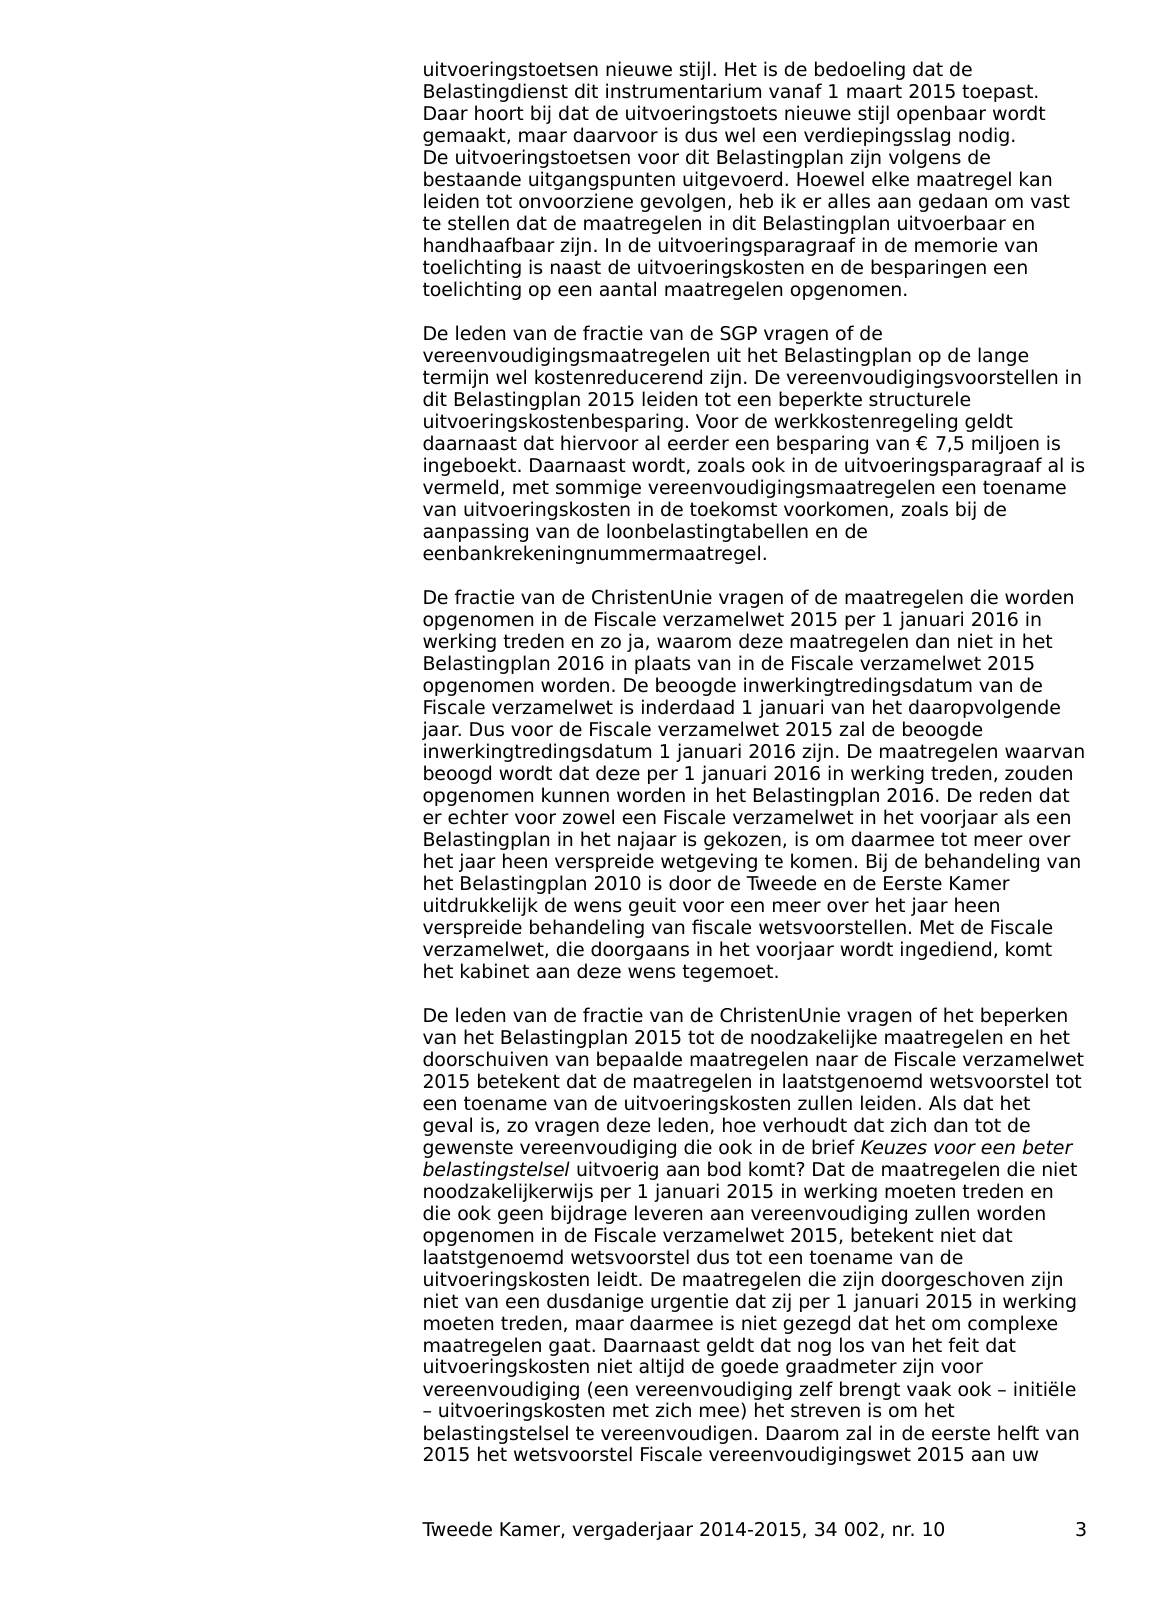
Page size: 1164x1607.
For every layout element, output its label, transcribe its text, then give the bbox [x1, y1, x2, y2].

text uitvoeringstoetsen nieuwe stijl. Het is de bedoeling dat de Belastingdienst dit instrumentarium vanaf 1 maart 2015 toepast. Daar hoort bij dat de uitvoeringstoets nieuwe stijl openbaar wordt gemaakt, maar daarvoor is dus wel een verdiepingsslag nodig. [422, 59, 1087, 147]
text De fractie van de ChristenUnie vragen of de maatregelen die worden opgenomen in de Fiscale verzamelwet 2015 per 1 januari 2016 in werking treden en zo ja, waarom deze maatregelen dan niet in het Belastingplan 2016 in plaats van in de Fiscale verzamelwet 2015 opgenomen worden. De beoogde inwerkingtredingsdatum van de Fiscale verzamelwet is inderdaad 1 januari van het daaropvolgende jaar. Dus voor de Fiscale verzamelwet 2015 zal de beoogde inwerkingtredingsdatum 1 januari 2016 zijn. De maatregelen waarvan beoogd wordt dat deze per 1 januari 2016 in werking treden, zouden opgenomen kunnen worden in het Belastingplan 2016. De reden dat er echter voor zowel een Fiscale verzamelwet in het voorjaar als een Belastingplan in het najaar is gekozen, is om daarmee tot meer over het jaar heen verspreide wetgeving te komen. Bij de behandeling van het Belastingplan 2010 is door de Tweede en de Eerste Kamer uitdrukkelijk de wens geuit voor een meer over het jaar heen verspreide behandeling van fiscale wetsvoorstellen. Met de Fiscale verzamelwet, die doorgaans in het voorjaar wordt ingediend, komt het kabinet aan deze wens tegemoet. [422, 587, 1087, 983]
text De uitvoeringstoetsen voor dit Belastingplan zijn volgens de bestaande uitgangspunten uitgevoerd. Hoewel elke maatregel kan leiden tot onvoorziene gevolgen, heb ik er alles aan gedaan om vast te stellen dat de maatregelen in dit Belastingplan uitvoerbaar en handhaafbaar zijn. In de uitvoeringsparagraaf in de memorie van toelichting is naast de uitvoeringskosten en de besparingen een toelichting op een aantal maatregelen opgenomen. [422, 147, 1087, 301]
text De leden van de fractie van de SGP vragen of de vereenvoudigingsmaatregelen uit het Belastingplan op de lange termijn wel kostenreducerend zijn. De vereenvoudigingsvoorstellen in dit Belastingplan 2015 leiden tot een beperkte structurele uitvoeringskostenbesparing. Voor de werkkostenregeling geldt daarnaast dat hiervoor al eerder een besparing van € 7,5 miljoen is ingeboekt. Daarnaast wordt, zoals ook in de uitvoeringsparagraaf al is vermeld, met sommige vereenvoudigingsmaatregelen een toename van uitvoeringskosten in de toekomst voorkomen, zoals bij de aanpassing van de loonbelastingtabellen en de eenbankrekeningnummermaatregel. [422, 323, 1087, 565]
text De leden van de fractie van de ChristenUnie vragen of het beperken van het Belastingplan 2015 tot de noodzakelijke maatregelen en het doorschuiven van bepaalde maatregelen naar de Fiscale verzamelwet 2015 betekent dat de maatregelen in laatstgenoemd wetsvoorstel tot een toename van de uitvoeringskosten zullen leiden. Als dat het geval is, zo vragen deze leden, hoe verhoudt dat zich dan tot de gewenste vereenvoudiging die ook in de brief Keuzes voor een beter belastingstelsel uitvoerig aan bod komt? Dat de maatregelen die niet noodzakelijkerwijs per 1 januari 2015 in werking moeten treden en die ook geen bijdrage leveren aan vereenvoudiging zullen worden opgenomen in de Fiscale verzamelwet 2015, betekent niet dat laatstgenoemd wetsvoorstel dus tot een toename van de uitvoeringskosten leidt. De maatregelen die zijn doorgeschoven zijn niet van een dusdanige urgentie dat zij per 1 januari 2015 in werking moeten treden, maar daarmee is niet gezegd dat het om complexe maatregelen gaat. Daarnaast geldt dat nog los van het feit dat uitvoeringskosten niet altijd de goede graadmeter zijn voor vereenvoudiging (een vereenvoudiging zelf brengt vaak ook – initiële – uitvoeringskosten met zich mee) het streven is om het belastingstelsel te vereenvoudigen. Daarom zal in de eerste helft van 2015 het wetsvoorstel Fiscale vereenvoudigingswet 2015 aan uw [422, 1005, 1087, 1466]
